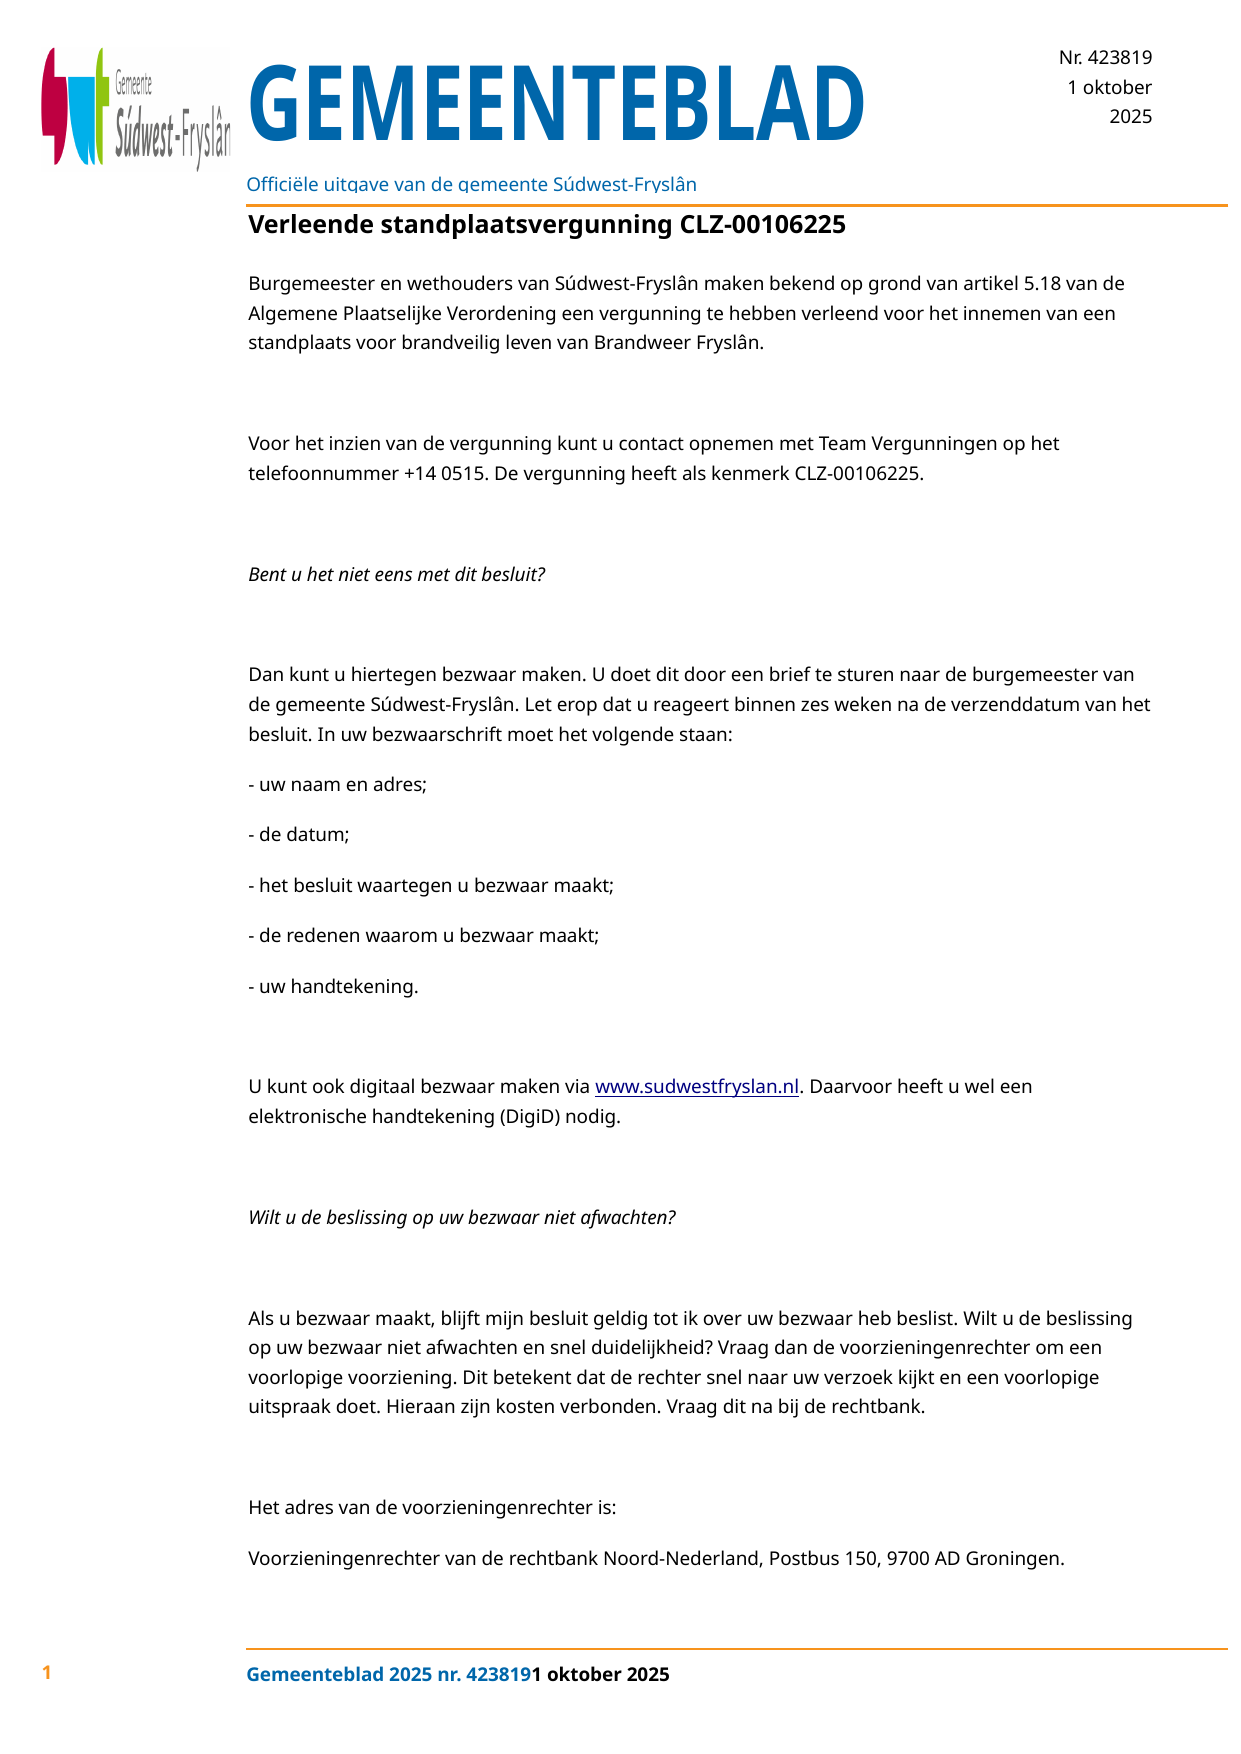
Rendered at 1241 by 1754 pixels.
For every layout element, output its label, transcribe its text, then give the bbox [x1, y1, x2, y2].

text - uw handtekening. [248, 973, 1152, 998]
text U kunt ook digitaal bezwaar maken via www.sudwestfryslan.nl. Daarvoor heeft u wel een elektronische handtekening (DigiD) nodig. [248, 1074, 1152, 1129]
text Als u bezwaar maakt, blijft mijn besluit geldig tot ik over uw bezwaar heb beslist. Wilt u de beslissing op uw bezwaar niet afwachten en snel duidelijkheid? Vraag dan de voorzieningenrechter om een voorlopige voorziening. Dit betekent dat de rechter snel naar uw verzoek kijkt en een voorlopige uitspraak doet. Hieraan zijn kosten verbonden. Vraag dit na bij de rechtbank. [248, 1305, 1152, 1419]
text Het adres van de voorzieningenrechter is: [248, 1494, 1152, 1520]
text Bent u het niet eens met dit besluit? [248, 561, 1152, 586]
text Voorzieningenrechter van de rechtbank Noord-Nederland, Postbus 150, 9700 AD Groningen. [248, 1545, 1152, 1571]
picture [41, 47, 231, 172]
text - de redenen waarom u bezwaar maakt; [248, 922, 1152, 948]
text Verleende standplaatsvergunning CLZ-00106225 [248, 207, 1152, 241]
text Wilt u de beslissing op uw bezwaar niet afwachten? [248, 1204, 1152, 1230]
text Voor het inzien van de vergunning kunt u contact opnemen met Team Vergunningen op het telefoonnummer +14 0515. De vergunning heeft als kenmerk CLZ-00106225. [248, 430, 1152, 486]
text Burgemeester en wethouders van Súdwest-Fryslân maken bekend op grond van artikel 5.18 van de Algemene Plaatselijke Verordening een vergunning te hebben verleend voor het innemen van een standplaats voor brandveilig leven van Brandweer Fryslân. [248, 270, 1152, 355]
text Dan kunt u hiertegen bezwaar maken. U doet dit door een brief te sturen naar de burgemeester van de gemeente Súdwest-Fryslân. Let erop dat u reageert binnen zes weken na de verzenddatum van het besluit. In uw bezwaarschrift moet het volgende staan: [248, 662, 1152, 746]
text - uw naam en adres; [248, 771, 1152, 797]
text - het besluit waartegen u bezwaar maakt; [248, 872, 1152, 898]
text - de datum; [248, 822, 1152, 847]
